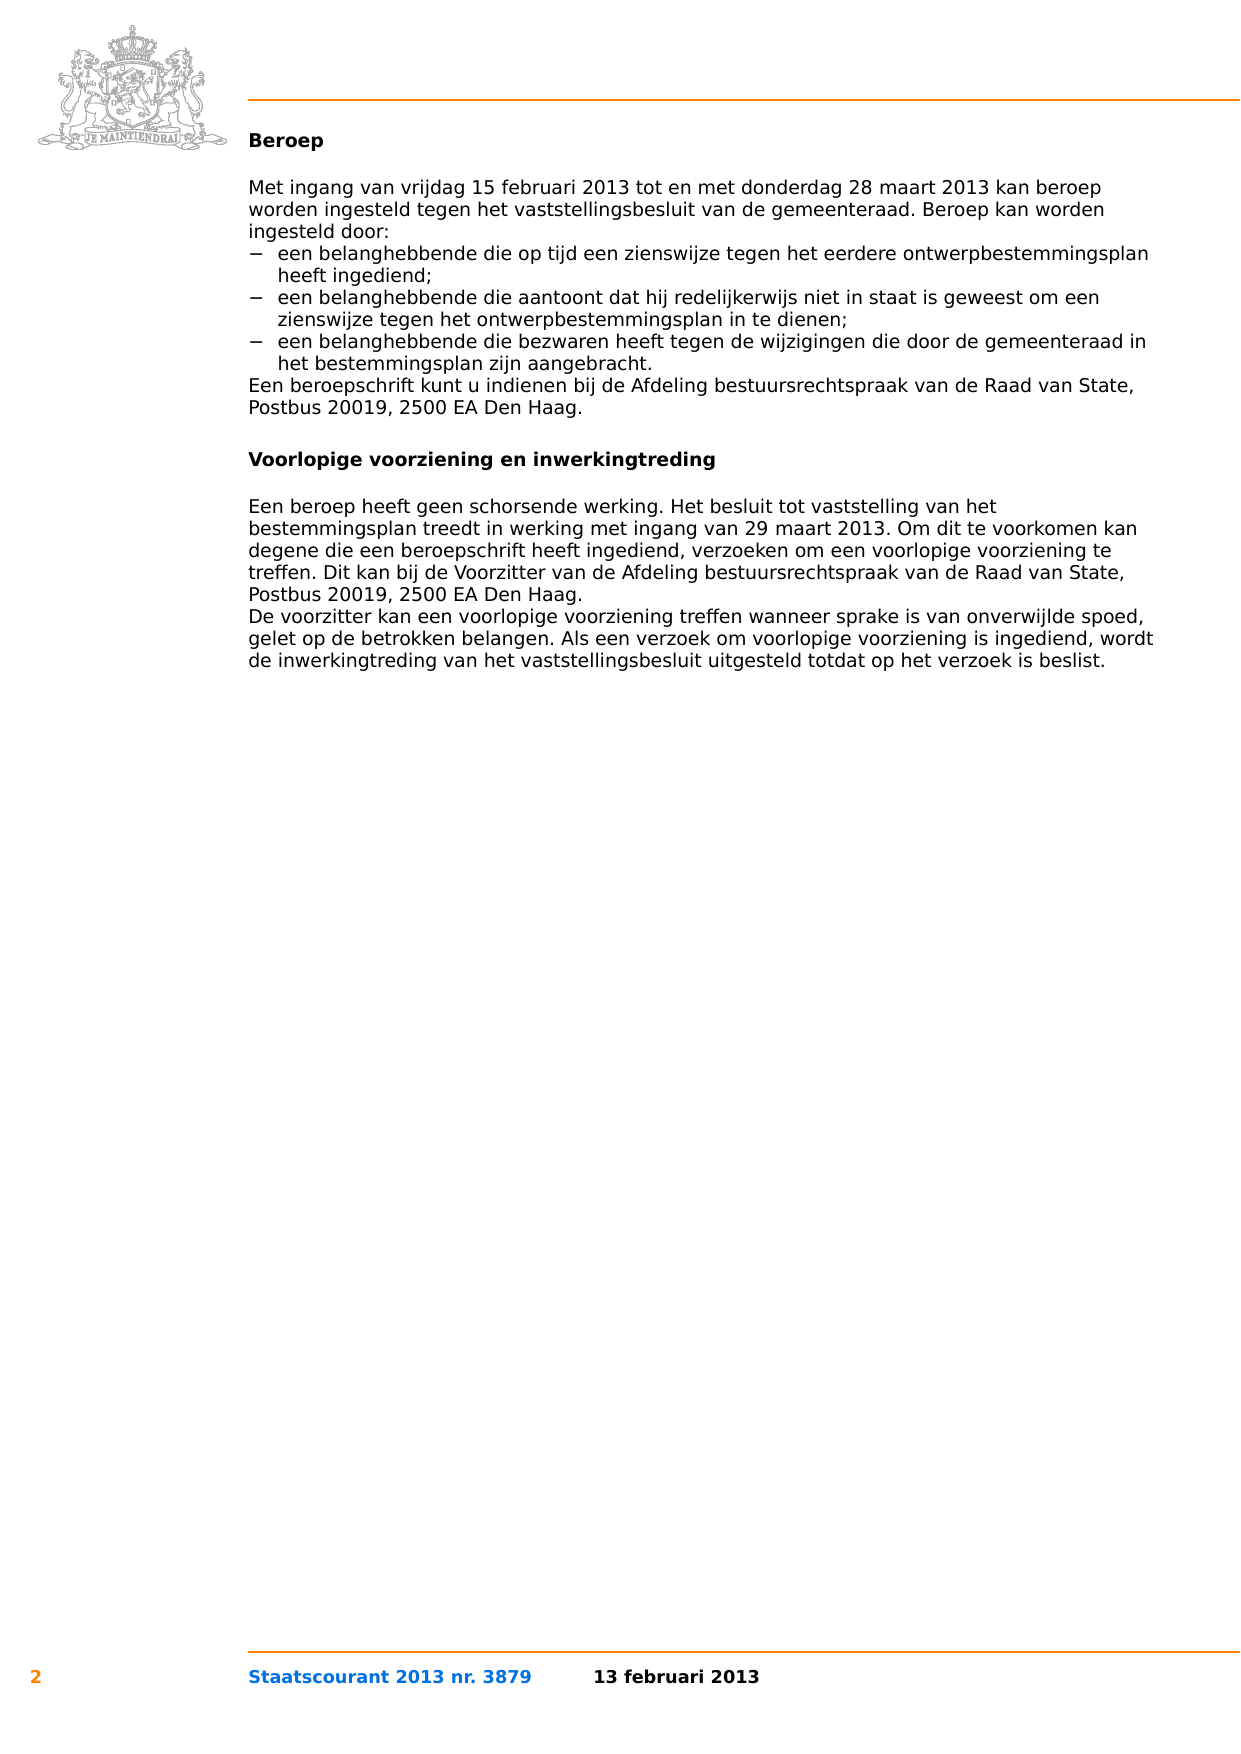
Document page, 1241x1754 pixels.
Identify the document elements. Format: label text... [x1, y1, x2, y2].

text − een belanghebbende die aantoont dat hij redelijkerwijs niet in staat is geweest om een zienswijze tegen het ontwerpbestemmingsplan in te dienen; [248, 287, 1163, 331]
text Een beroepschrift kunt u indienen bij de Afdeling bestuursrechtspraak van de Raad van State, Postbus 20019, 2500 EA Den Haag. [248, 375, 1163, 419]
text Een beroep heeft geen schorsende werking. Het besluit tot vaststelling van het bestemmingsplan treedt in werking met ingang van 29 maart 2013. Om dit te voorkomen kan degene die een beroepschrift heeft ingediend, verzoeken om een voorlopige voorziening te treffen. Dit kan bij de Voorzitter van de Afdeling bestuursrechtspraak van de Raad van State, Postbus 20019, 2500 EA Den Haag. [248, 496, 1163, 606]
picture [38, 25, 227, 150]
text − een belanghebbende die op tijd een zienswijze tegen het eerdere ontwerpbestemmingsplan heeft ingediend; [248, 243, 1163, 287]
text − een belanghebbende die bezwaren heeft tegen de wijzigingen die door de gemeenteraad in het bestemmingsplan zijn aangebracht. [248, 331, 1163, 375]
subtitle Beroep [248, 130, 1163, 152]
text Met ingang van vrijdag 15 februari 2013 tot en met donderdag 28 maart 2013 kan beroep worden ingesteld tegen het vaststellingsbesluit van de gemeenteraad. Beroep kan worden ingesteld door: [248, 177, 1163, 243]
subtitle Voorlopige voorziening en inwerkingtreding [248, 449, 1163, 471]
text De voorzitter kan een voorlopige voorziening treffen wanneer sprake is van onverwijlde spoed, gelet op de betrokken belangen. Als een verzoek om voorlopige voorziening is ingediend, wordt de inwerkingtreding van het vaststellingsbesluit uitgesteld totdat op het verzoek is beslist. [248, 606, 1163, 671]
